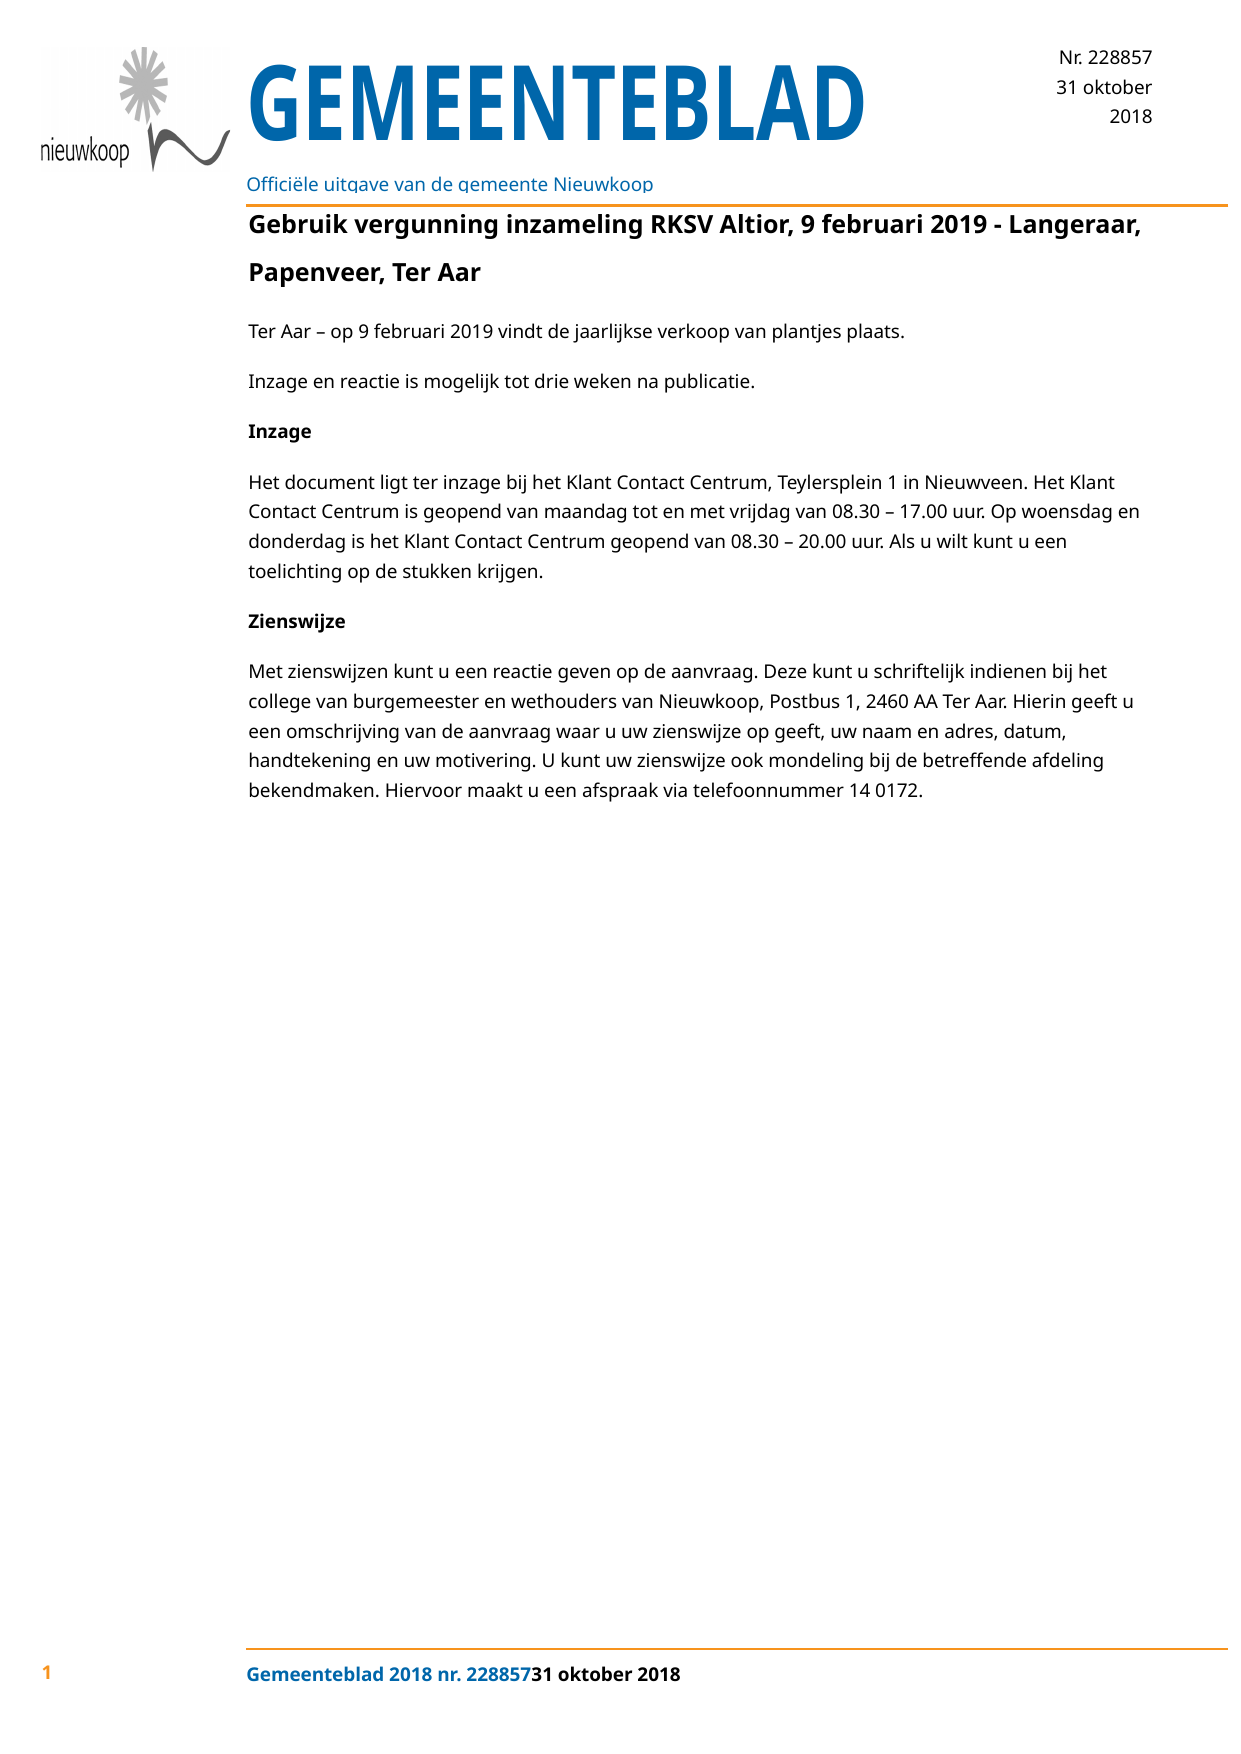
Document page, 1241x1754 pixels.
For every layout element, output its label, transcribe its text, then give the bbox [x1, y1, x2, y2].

text Inzage en reactie is mogelijk tot drie weken na publicatie. [248, 368, 1152, 394]
text Zienswijze [248, 608, 1152, 634]
text Met zienswijzen kunt u een reactie geven op de aanvraag. Deze kunt u schriftelijk indienen bij het college van burgemeester en wethouders van Nieuwkoop, Postbus 1, 2460 AA Ter Aar. Hierin geeft u een omschrijving van de aanvraag waar u uw zienswijze op geeft, uw naam en adres, datum, handtekening en uw motivering. U kunt uw zienswijze ook mondeling bij de betreffende afdeling bekendmaken. Hiervoor maakt u een afspraak via telefoonnummer 14 0172. [248, 659, 1152, 803]
text Gebruik vergunning inzameling RKSV Altior, 9 februari 2019 - Langeraar, Papenveer, Ter Aar [248, 207, 1152, 288]
text Inzage [248, 419, 1152, 444]
text Het document ligt ter inzage bij het Klant Contact Centrum, Teylersplein 1 in Nieuwveen. Het Klant Contact Centrum is geopend van maandag tot en met vrijdag van 08.30 – 17.00 uur. Op woensdag en donderdag is het Klant Contact Centrum geopend van 08.30 – 20.00 uur. Als u wilt kunt u een toelichting op de stukken krijgen. [248, 469, 1152, 584]
picture [41, 47, 231, 172]
text Ter Aar – op 9 februari 2019 vindt de jaarlijkse verkoop van plantjes plaats. [248, 318, 1152, 344]
